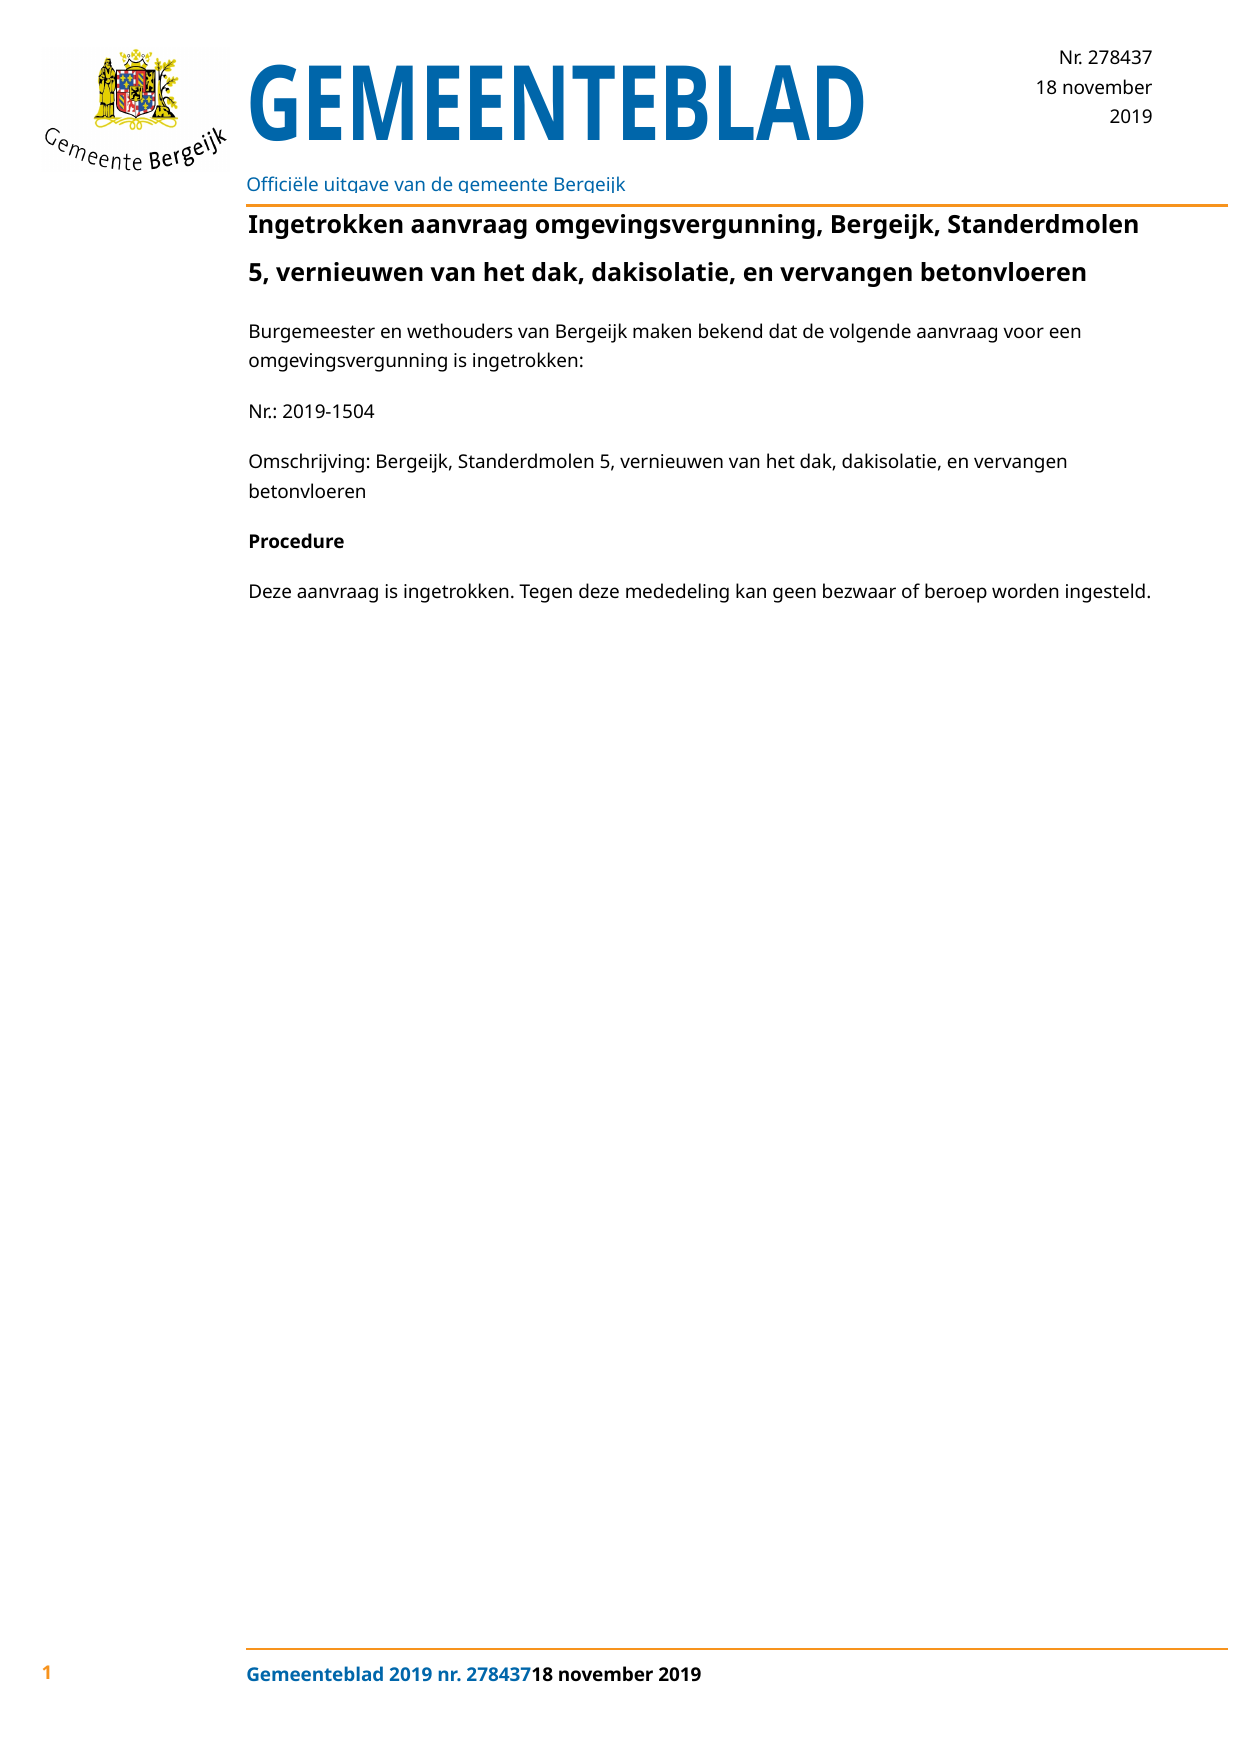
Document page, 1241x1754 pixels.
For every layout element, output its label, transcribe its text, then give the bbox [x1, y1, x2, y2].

text Ingetrokken aanvraag omgevingsvergunning, Bergeijk, Standerdmolen 5, vernieuwen van het dak, dakisolatie, en vervangen betonvloeren [248, 207, 1152, 288]
text Burgemeester en wethouders van Bergeijk maken bekend dat de volgende aanvraag voor een omgevingsvergunning is ingetrokken: [248, 318, 1152, 373]
text Omschrijving: Bergeijk, Standerdmolen 5, vernieuwen van het dak, dakisolatie, en vervangen betonvloeren [248, 448, 1152, 504]
text Nr.: 2019-1504 [248, 398, 1152, 424]
text Deze aanvraag is ingetrokken. Tegen deze mededeling kan geen bezwaar of beroep worden ingesteld. [248, 579, 1152, 604]
picture [41, 47, 231, 172]
text Procedure [248, 528, 1152, 554]
